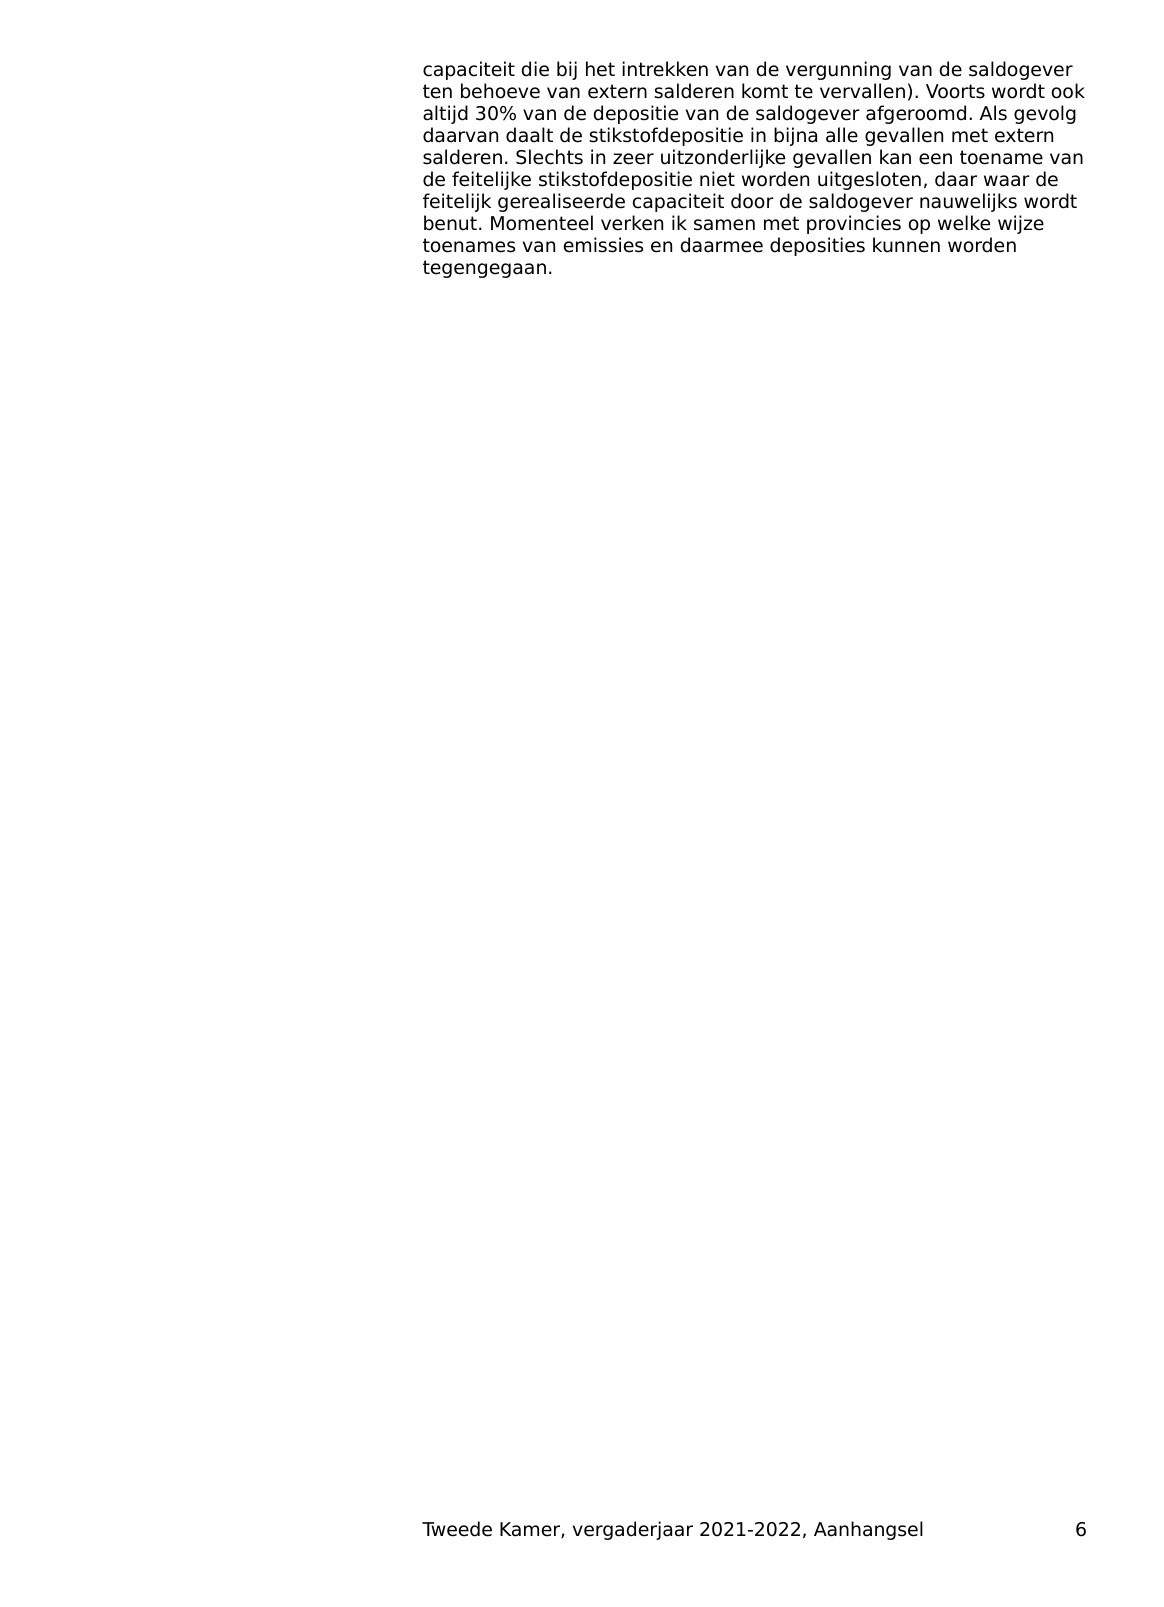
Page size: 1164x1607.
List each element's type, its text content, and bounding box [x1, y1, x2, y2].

text capaciteit die bij het intrekken van de vergunning van de saldogever ten behoeve van extern salderen komt te vervallen). Voorts wordt ook altijd 30% van de depositie van de saldogever afgeroomd. Als gevolg daarvan daalt de stikstofdepositie in bijna alle gevallen met extern salderen. Slechts in zeer uitzonderlijke gevallen kan een toename van de feitelijke stikstofdepositie niet worden uitgesloten, daar waar de feitelijk gerealiseerde capaciteit door de saldogever nauwelijks wordt benut. Momenteel verken ik samen met provincies op welke wijze toenames van emissies en daarmee deposities kunnen worden tegengegaan. [422, 59, 1087, 279]
